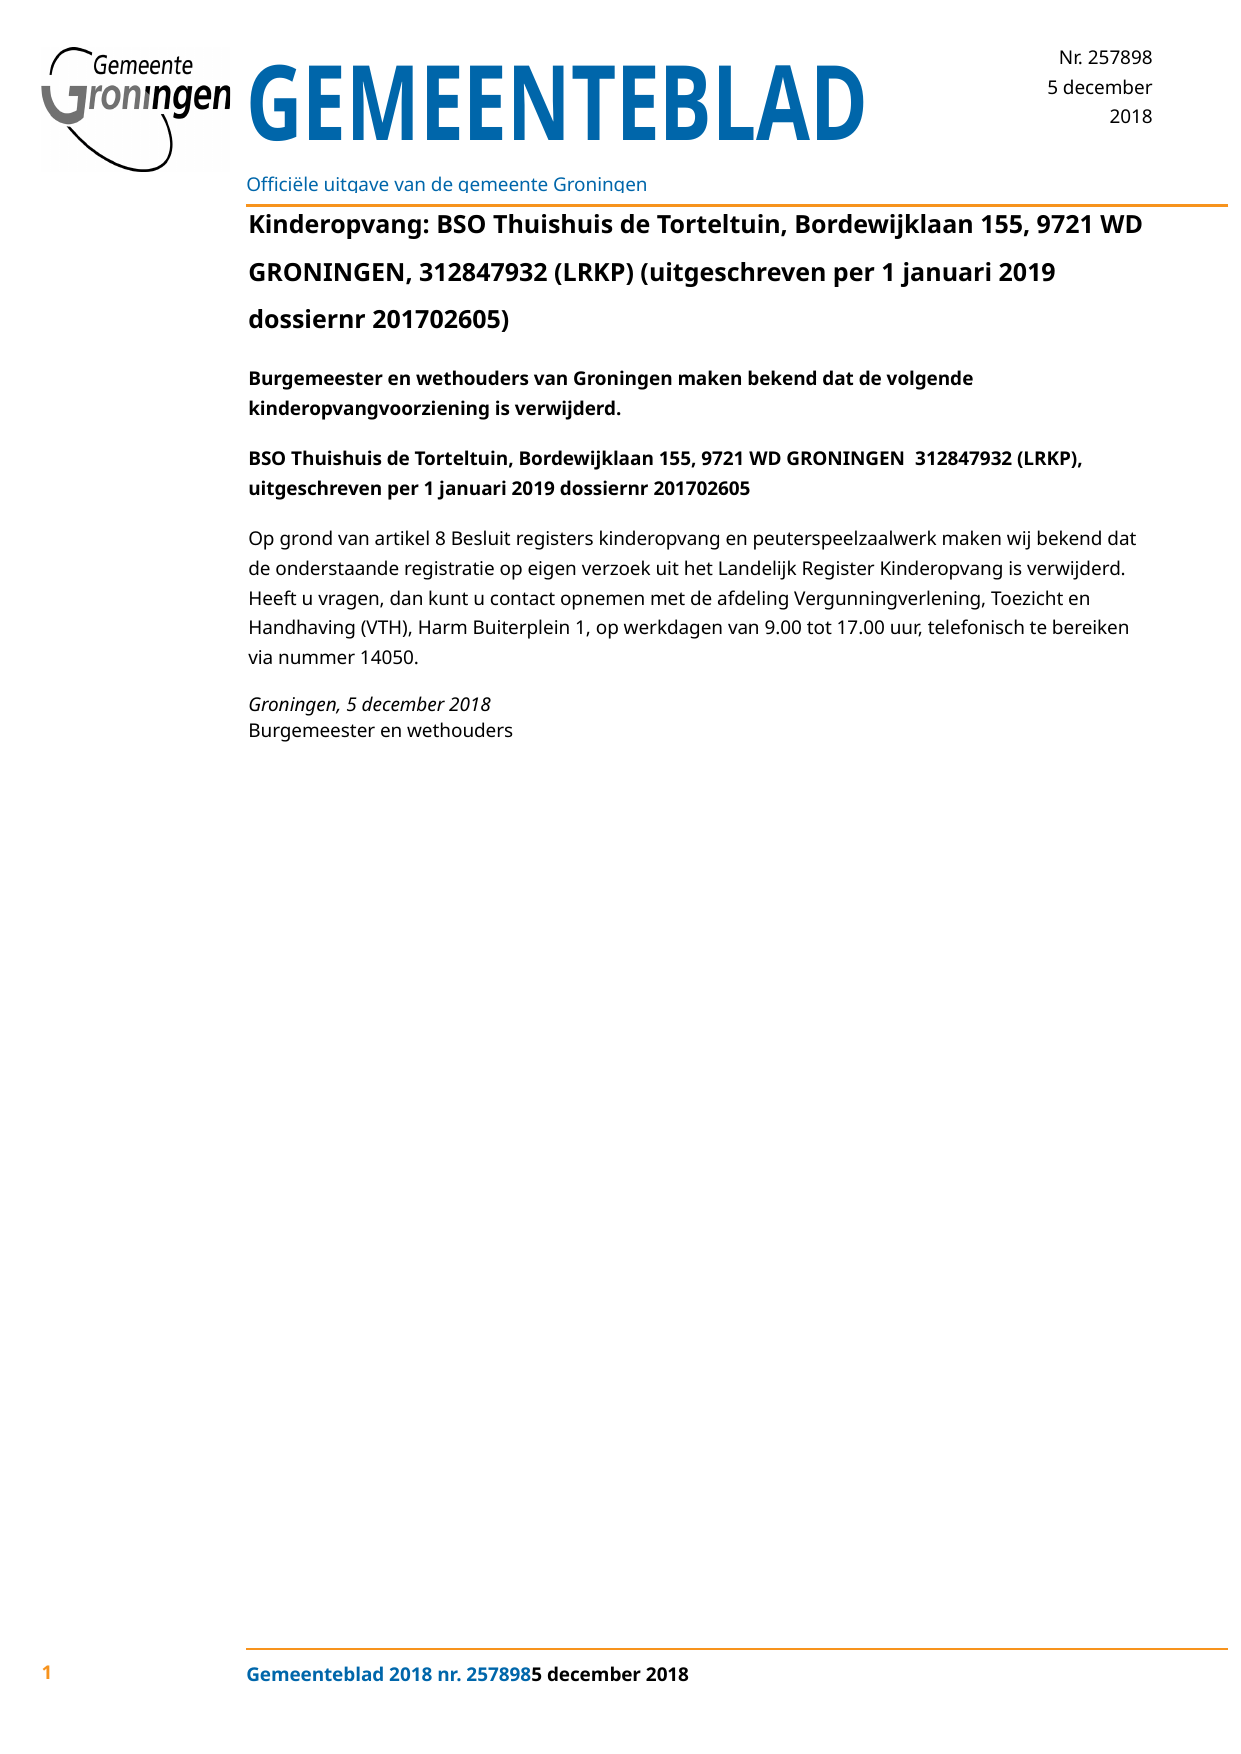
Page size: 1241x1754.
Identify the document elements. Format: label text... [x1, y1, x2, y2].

text BSO Thuishuis de Torteltuin, Bordewijklaan 155, 9721 WD GRONINGEN 312847932 (LRKP), uitgeschreven per 1 januari 2019 dossiernr 201702605 [248, 446, 1152, 501]
text Groningen, 5 december 2018 [248, 692, 1152, 717]
text Burgemeester en wethouders van Groningen maken bekend dat de volgende kinderopvangvoorziening is verwijderd. [248, 366, 1152, 421]
text Kinderopvang: BSO Thuishuis de Torteltuin, Bordewijklaan 155, 9721 WD GRONINGEN, 312847932 (LRKP) (uitgeschreven per 1 januari 2019 dossiernr 201702605) [248, 207, 1152, 336]
text Burgemeester en wethouders [248, 717, 1152, 743]
picture [41, 47, 231, 172]
text Op grond van artikel 8 Besluit registers kinderopvang en peuterspeelzaalwerk maken wij bekend dat de onderstaande registratie op eigen verzoek uit het Landelijk Register Kinderopvang is verwijderd. Heeft u vragen, dan kunt u contact opnemen met de afdeling Vergunningverlening, Toezicht en Handhaving (VTH), Harm Buiterplein 1, op werkdagen van 9.00 tot 17.00 uur, telefonisch te bereiken via nummer 14050. [248, 526, 1152, 669]
